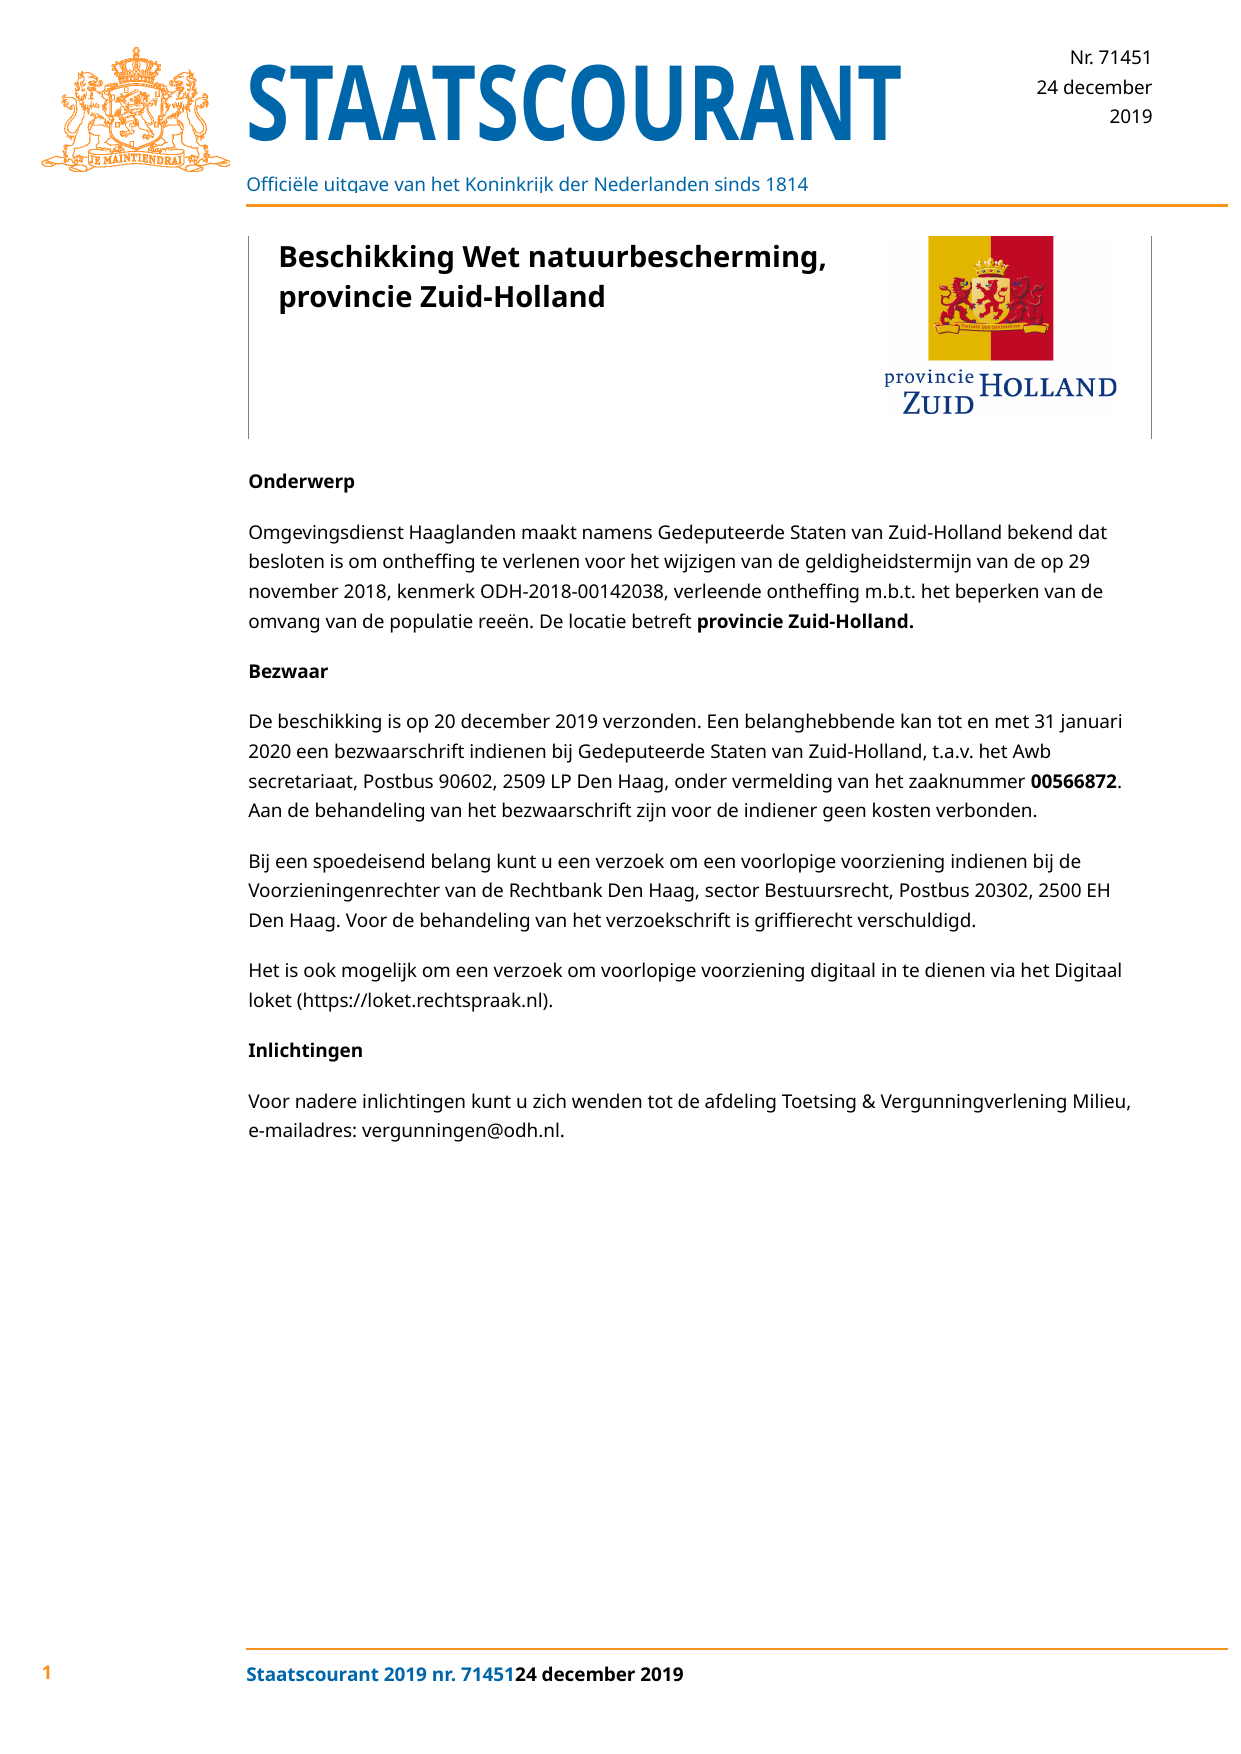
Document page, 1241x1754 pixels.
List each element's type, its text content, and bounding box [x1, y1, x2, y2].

text Bezwaar [248, 658, 1152, 684]
text De beschikking is op 20 december 2019 verzonden. Een belanghebbende kan tot en met 31 januari 2020 een bezwaarschrift indienen bij Gedeputeerde Staten van Zuid-Holland, t.a.v. het Awb secretariaat, Postbus 90602, 2509 LP Den Haag, onder vermelding van het zaaknummer 00566872. Aan de behandeling van het bezwaarschrift zijn voor de indiener geen kosten verbonden. [248, 709, 1152, 823]
text Omgevingsdienst Haaglanden maakt namens Gedeputeerde Staten van Zuid-Holland bekend dat besloten is om ontheffing te verlenen voor het wijzigen van de geldigheidstermijn van de op 29 november 2018, kenmerk ODH-2018-00142038, verleende ontheffing m.b.t. het beperken van de omvang van de populatie reeën. De locatie betreft provincie Zuid-Holland. [248, 519, 1152, 633]
text Bij een spoedeisend belang kunt u een verzoek om een voorlopige voorziening indienen bij de Voorzieningenrechter van de Rechtbank Den Haag, sector Bestuursrecht, Postbus 20302, 2500 EH Den Haag. Voor de behandeling van het verzoekschrift is griffierecht verschuldigd. [248, 848, 1152, 933]
text Het is ook mogelijk om een verzoek om voorlopige voorziening digitaal in te dienen via het Digitaal loket (https://loket.rechtspraak.nl). [248, 957, 1152, 1013]
table_header [1117, 236, 1151, 413]
text Voor nadere inlichtingen kunt u zich wenden tot de afdeling Toetsing & Vergunningverlening Milieu, e-mailadres: vergunningen@odh.nl. [248, 1088, 1152, 1143]
table_header [850, 236, 885, 413]
text Onderwerp [248, 469, 1152, 494]
picture [885, 236, 1117, 414]
table_header Beschikking Wet natuurbescherming, provincie Zuid-Holland [249, 236, 850, 439]
picture [41, 47, 231, 172]
table_header [850, 414, 1151, 439]
text Inlichtingen [248, 1037, 1152, 1063]
